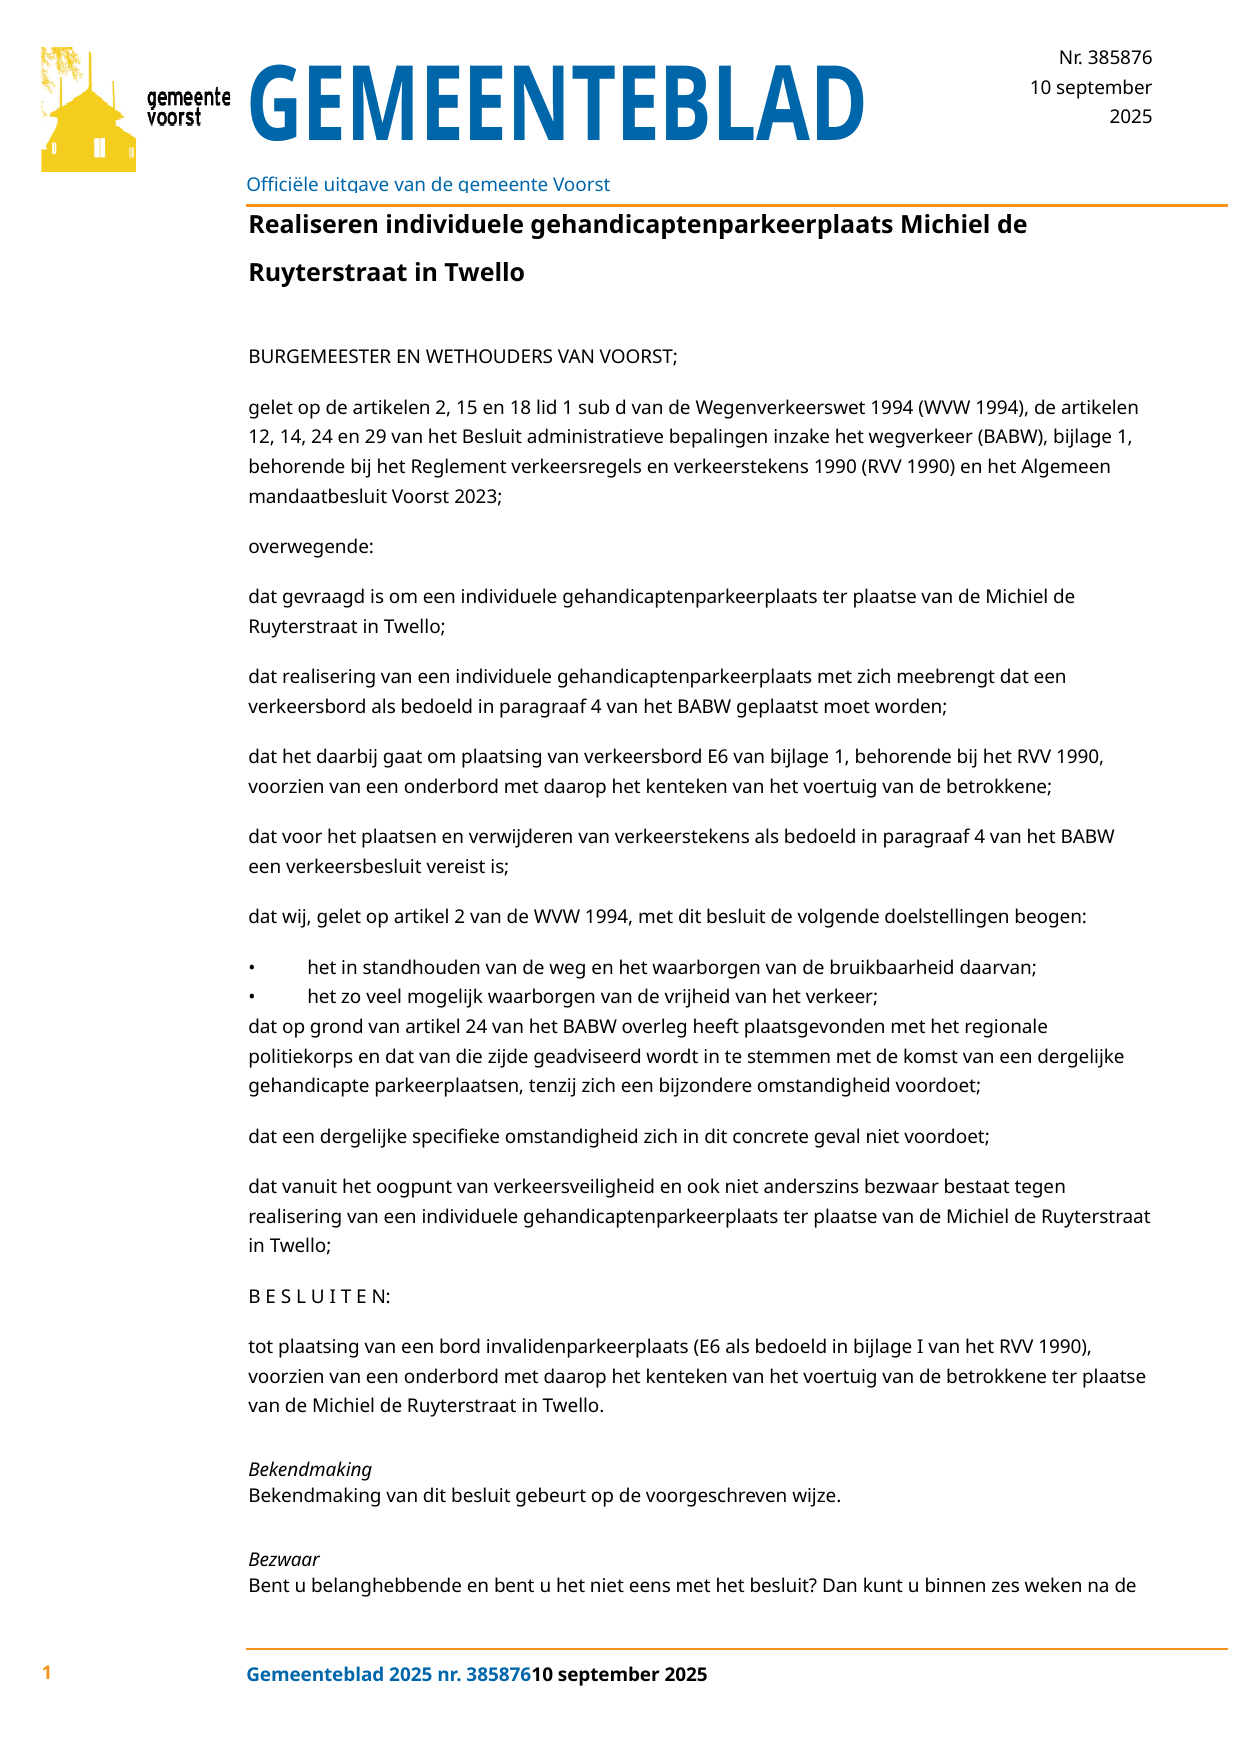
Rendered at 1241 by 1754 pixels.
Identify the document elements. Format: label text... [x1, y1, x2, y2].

text dat wij, gelet op artikel 2 van de WVW 1994, met dit besluit de volgende doelstellingen beogen: [248, 904, 1152, 929]
text dat op grond van artikel 24 van het BABW overleg heeft plaatsgevonden met het regionale politiekorps en dat van die zijde geadviseerd wordt in te stemmen met de komst van een dergelijke gehandicapte parkeerplaatsen, tenzij zich een bijzondere omstandigheid voordoet; [248, 1013, 1152, 1098]
list het zo veel mogelijk waarborgen van de vrijheid van het verkeer; [248, 984, 1152, 1009]
text dat vanuit het oogpunt van verkeersveiligheid en ook niet anderszins bezwaar bestaat tegen realisering van een individuele gehandicaptenparkeerplaats ter plaatse van de Michiel de Ruyterstraat in Twello; [248, 1173, 1152, 1258]
text B E S L U I T E N: [248, 1283, 1152, 1308]
text dat een dergelijke specifieke omstandigheid zich in dit concrete geval niet voordoet; [248, 1123, 1152, 1148]
text Realiseren individuele gehandicaptenparkeerplaats Michiel de Ruyterstraat in Twello [248, 207, 1152, 288]
text Bent u belanghebbende en bent u het niet eens met het besluit? Dan kunt u binnen zes weken na de [248, 1572, 1152, 1597]
text Bekendmaking van dit besluit gebeurt op de voorgeschreven wijze. [248, 1482, 1152, 1508]
picture [41, 47, 231, 172]
text dat gevraagd is om een individuele gehandicaptenparkeerplaats ter plaatse van de Michiel de Ruyterstraat in Twello; [248, 584, 1152, 639]
text tot plaatsing van een bord invalidenparkeerplaats (E6 als bedoeld in bijlage I van het RVV 1990), voorzien van een onderbord met daarop het kenteken van het voertuig van de betrokkene ter plaatse van de Michiel de Ruyterstraat in Twello. [248, 1333, 1152, 1418]
text dat het daarbij gaat om plaatsing van verkeersbord E6 van bijlage 1, behorende bij het RVV 1990, voorzien van een onderbord met daarop het kenteken van het voertuig van de betrokkene; [248, 744, 1152, 799]
list het in standhouden van de weg en het waarborgen van de bruikbaarheid daarvan; [248, 954, 1152, 980]
text Bezwaar [248, 1546, 1152, 1572]
text dat voor het plaatsen en verwijderen van verkeerstekens als bedoeld in paragraaf 4 van het BABW een verkeersbesluit vereist is; [248, 824, 1152, 879]
text overwegende: [248, 533, 1152, 559]
text gelet op de artikelen 2, 15 en 18 lid 1 sub d van de Wegenverkeerswet 1994 (WVW 1994), de artikelen 12, 14, 24 en 29 van het Besluit administratieve bepalingen inzake het wegverkeer (BABW), bijlage 1, behorende bij het Reglement verkeersregels en verkeerstekens 1990 (RVV 1990) en het Algemeen mandaatbesluit Voorst 2023; [248, 394, 1152, 508]
text BURGEMEESTER EN WETHOUDERS VAN VOORST; [248, 344, 1152, 369]
text dat realisering van een individuele gehandicaptenparkeerplaats met zich meebrengt dat een verkeersbord als bedoeld in paragraaf 4 van het BABW geplaatst moet worden; [248, 664, 1152, 719]
text Bekendmaking [248, 1456, 1152, 1482]
